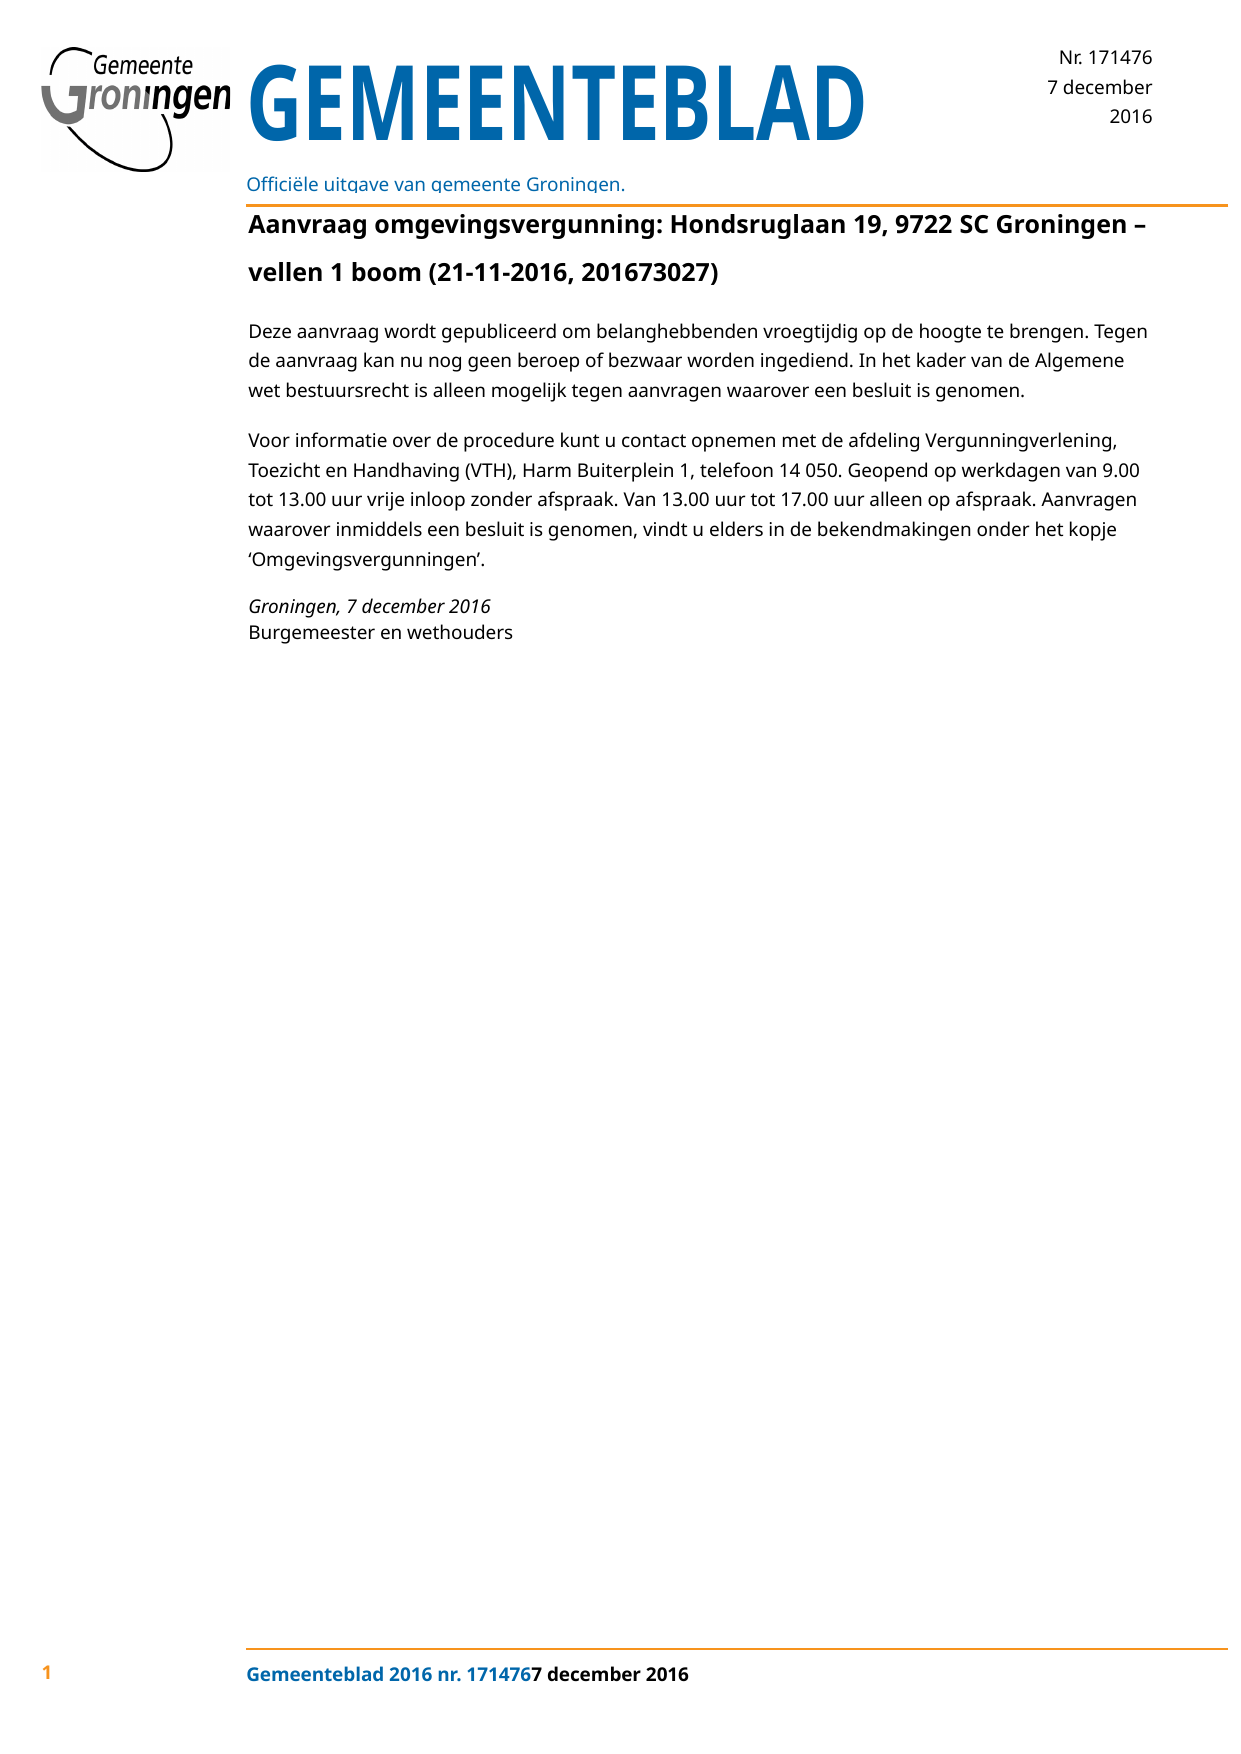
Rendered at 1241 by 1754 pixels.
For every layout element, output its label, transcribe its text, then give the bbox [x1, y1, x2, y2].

text Aanvraag omgevingsvergunning: Hondsruglaan 19, 9722 SC Groningen – vellen 1 boom (21-11-2016, 201673027) [248, 207, 1152, 288]
text Burgemeester en wethouders [248, 619, 1152, 645]
picture [41, 47, 231, 172]
text Deze aanvraag wordt gepubliceerd om belanghebbenden vroegtijdig op de hoogte te brengen. Tegen de aanvraag kan nu nog geen beroep of bezwaar worden ingediend. In het kader van de Algemene wet bestuursrecht is alleen mogelijk tegen aanvragen waarover een besluit is genomen. [248, 318, 1152, 403]
text Groningen, 7 december 2016 [248, 594, 1152, 619]
text Voor informatie over de procedure kunt u contact opnemen met de afdeling Vergunningverlening, Toezicht en Handhaving (VTH), Harm Buiterplein 1, telefoon 14 050. Geopend op werkdagen van 9.00 tot 13.00 uur vrije inloop zonder afspraak. Van 13.00 uur tot 17.00 uur alleen op afspraak. Aanvragen waarover inmiddels een besluit is genomen, vindt u elders in de bekendmakingen onder het kopje ‘Omgevingsvergunningen’. [248, 427, 1152, 572]
